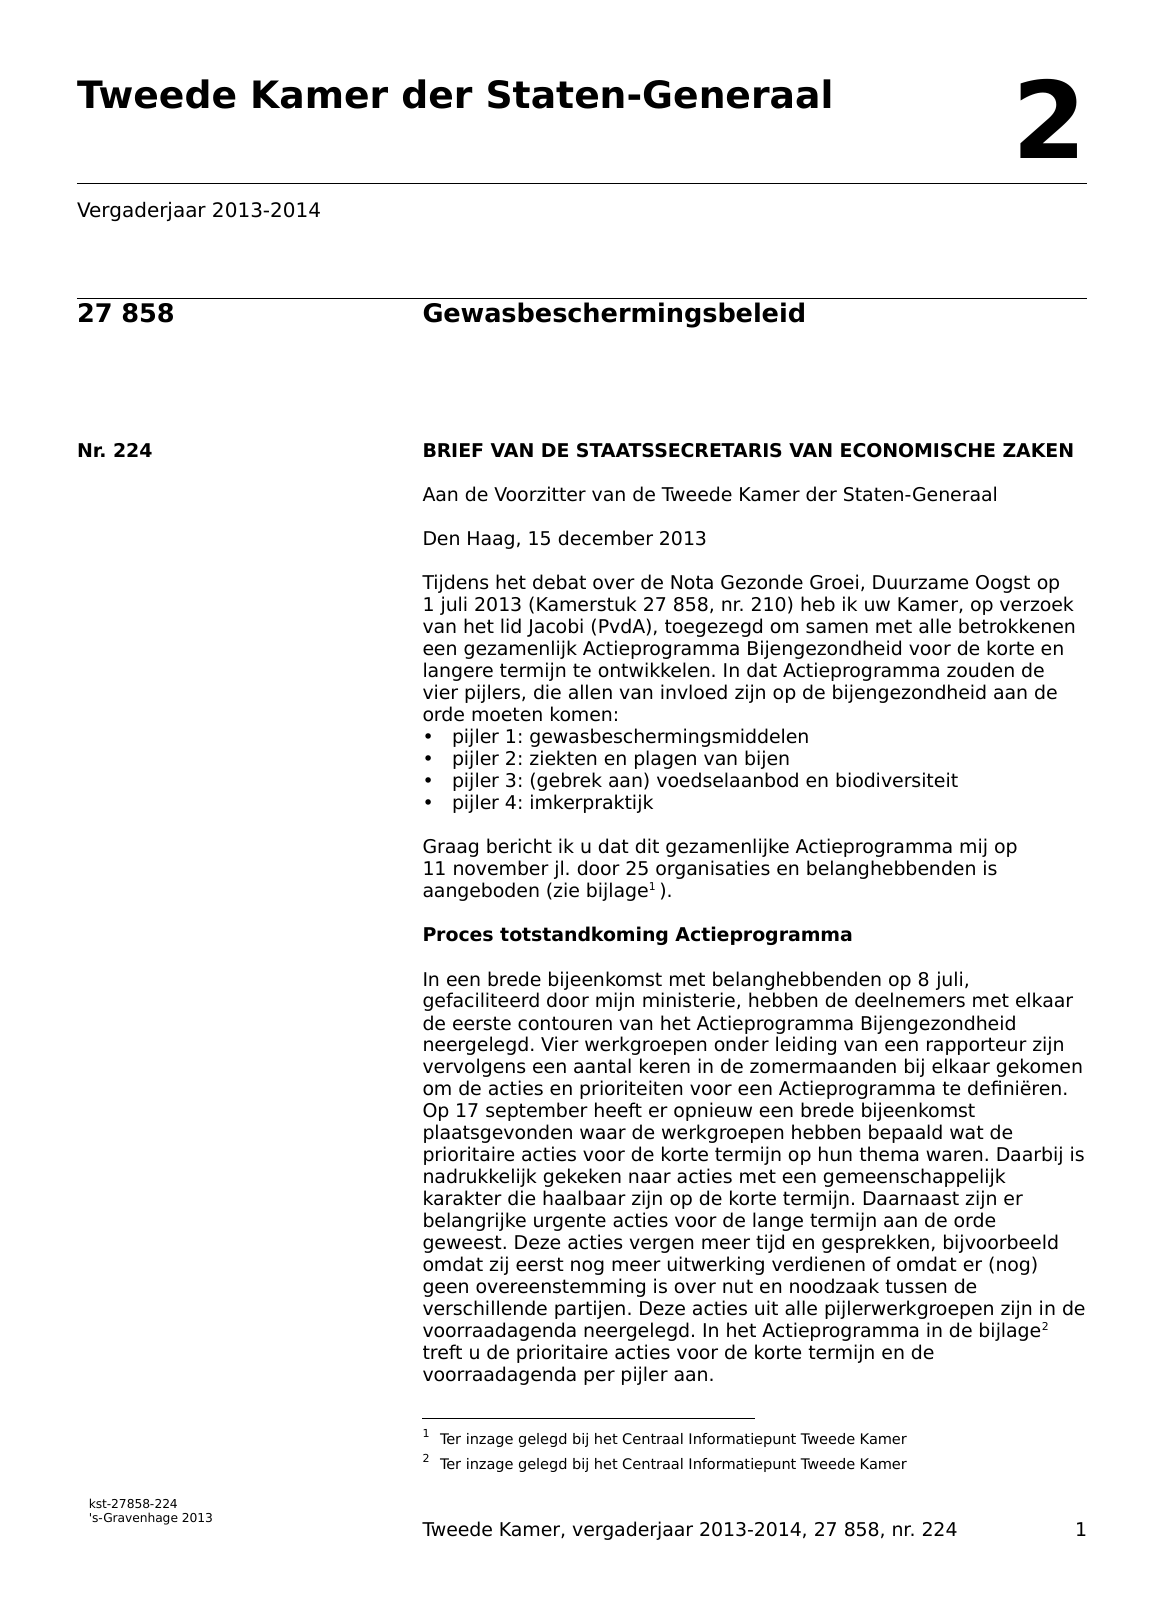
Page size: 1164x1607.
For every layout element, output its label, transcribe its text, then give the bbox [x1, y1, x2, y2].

text • pijler 3: (gebrek aan) voedselaanbod en biodiversiteit [422, 770, 1087, 792]
text • pijler 4: imkerpraktijk [422, 792, 1087, 814]
table_header 2 [886, 59, 1087, 183]
text • pijler 1: gewasbeschermingsmiddelen [422, 726, 1087, 748]
table_header Tweede Kamer der Staten-Generaal [77, 59, 886, 183]
text Ter inzage gelegd bij het Centraal Informatiepunt Tweede Kamer [422, 1427, 1087, 1449]
text Ter inzage gelegd bij het Centraal Informatiepunt Tweede Kamer [422, 1452, 1087, 1474]
table_cell Vergaderjaar 2013-2014 [77, 184, 1087, 298]
text 's-Gravenhage 2013 [88, 1511, 323, 1525]
text kst-27858-224 [88, 1497, 323, 1511]
subtitle 27 858 Gewasbeschermingsbeleid [77, 299, 1087, 329]
text Tijdens het debat over de Nota Gezonde Groei, Duurzame Oogst op 1 juli 2013 (Kamerstuk 27 858, nr. 210) heb ik uw Kamer, op verzoek van het lid Jacobi (PvdA), toegezegd om samen met alle betrokkenen een gezamenlijk Actieprogramma Bijengezondheid voor de korte en langere termijn te ontwikkelen. In dat Actieprogramma zouden de vier pijlers, die allen van invloed zijn op de bijengezondheid aan de orde moeten komen: [422, 572, 1087, 726]
text Aan de Voorzitter van de Tweede Kamer der Staten-Generaal [422, 484, 1087, 506]
text Graag bericht ik u dat dit gezamenlijke Actieprogramma mij op 11 november jl. door 25 organisaties en belanghebbenden is aangeboden (zie bijlage). [422, 836, 1087, 902]
text • pijler 2: ziekten en plagen van bijen [422, 748, 1087, 770]
subtitle Nr. 224 BRIEF VAN DE STAATSSECRETARIS VAN ECONOMISCHE ZAKEN [77, 440, 1087, 462]
text Den Haag, 15 december 2013 [422, 528, 1087, 550]
text In een brede bijeenkomst met belanghebbenden op 8 juli, gefaciliteerd door mijn ministerie, hebben de deelnemers met elkaar de eerste contouren van het Actieprogramma Bijengezondheid neergelegd. Vier werkgroepen onder leiding van een rapporteur zijn vervolgens een aantal keren in de zomermaanden bij elkaar gekomen om de acties en prioriteiten voor een Actieprogramma te definiëren. Op 17 september heeft er opnieuw een brede bijeenkomst plaatsgevonden waar de werkgroepen hebben bepaald wat de prioritaire acties voor de korte termijn op hun thema waren. Daarbij is nadrukkelijk gekeken naar acties met een gemeenschappelijk karakter die haalbaar zijn op de korte termijn. Daarnaast zijn er belangrijke urgente acties voor de lange termijn aan de orde geweest. Deze acties vergen meer tijd en gesprekken, bijvoorbeeld omdat zij eerst nog meer uitwerking verdienen of omdat er (nog) geen overeenstemming is over nut en noodzaak tussen de verschillende partijen. Deze acties uit alle pijlerwerkgroepen zijn in de voorraadagenda neergelegd. In het Actieprogramma in de bijlage treft u de prioritaire acties voor de korte termijn en de voorraadagenda per pijler aan. [422, 968, 1087, 1386]
subtitle Proces totstandkoming Actieprogramma [422, 924, 1087, 946]
